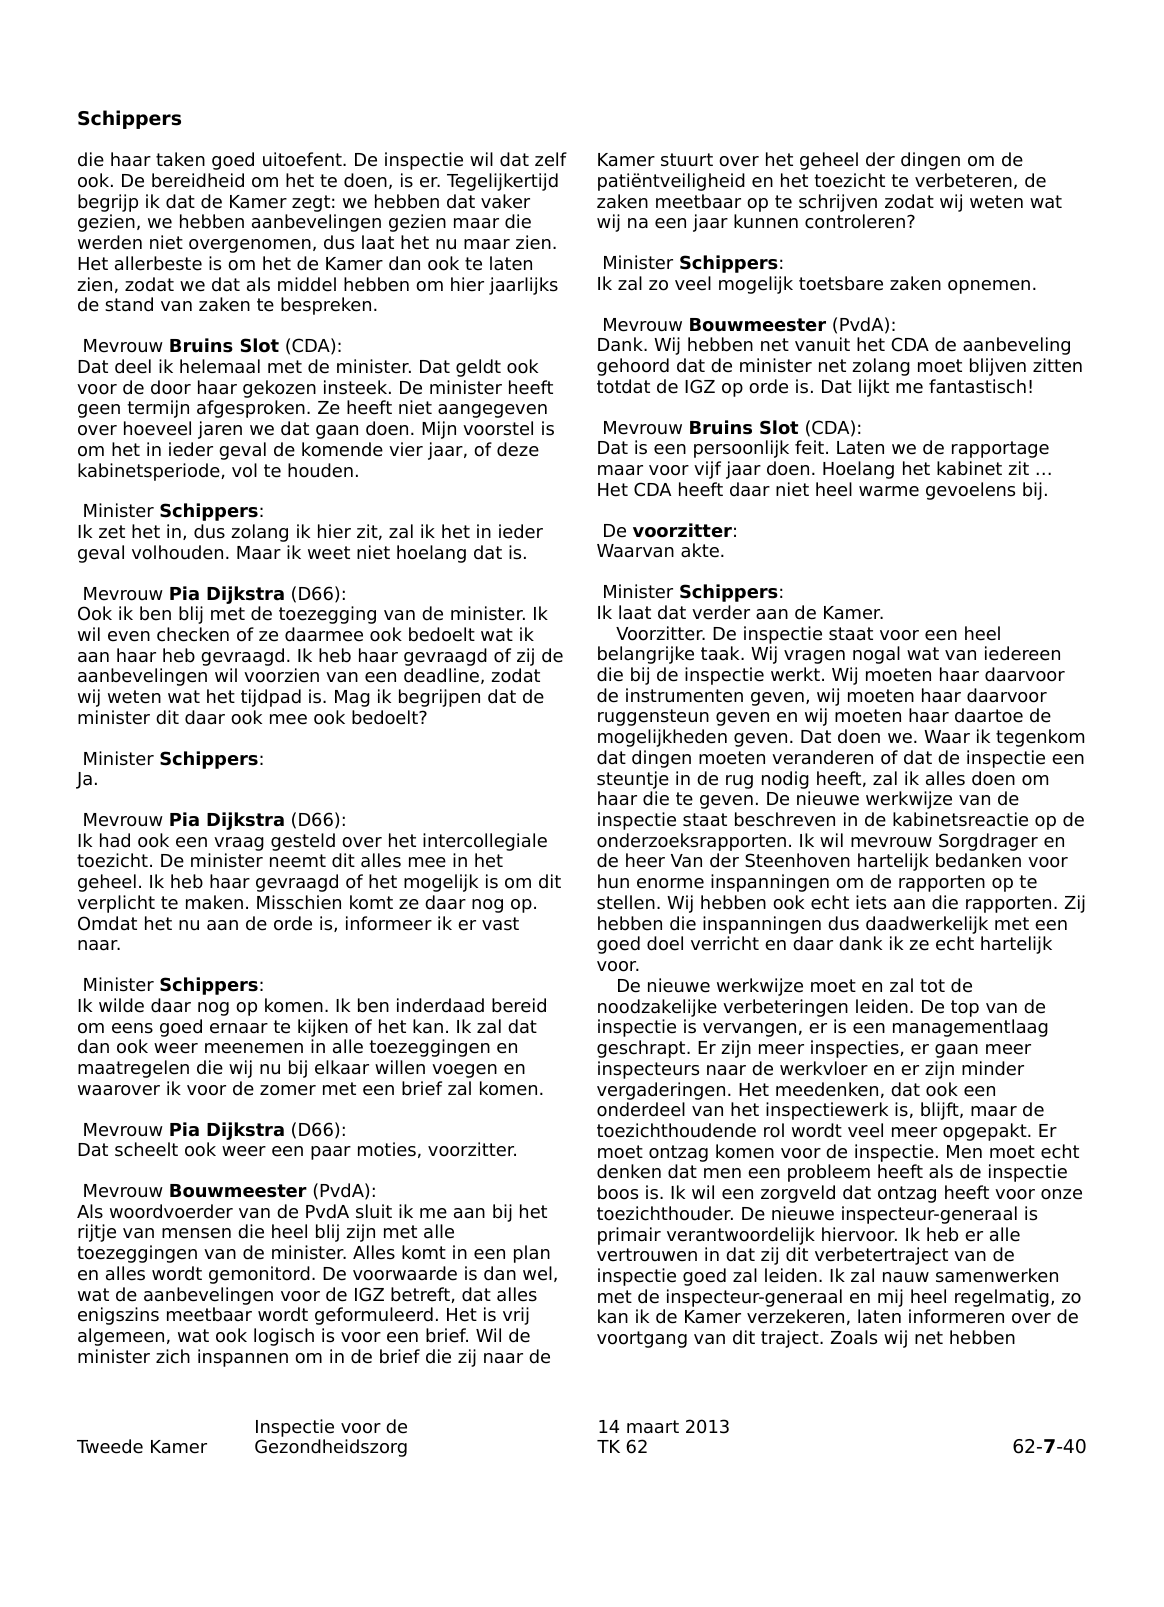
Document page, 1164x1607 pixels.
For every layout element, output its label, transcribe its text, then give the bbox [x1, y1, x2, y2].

text De nieuwe werkwijze moet en zal tot de noodzakelijke verbeteringen leiden. De top van de inspectie is vervangen, er is een managementlaag geschrapt. Er zijn meer inspecties, er gaan meer inspecteurs naar de werkvloer en er zijn minder vergaderingen. Het meedenken, dat ook een onderdeel van het inspectiewerk is, blijft, maar de toezichthoudende rol wordt veel meer opgepakt. Er moet ontzag komen voor de inspectie. Men moet echt denken dat men een probleem heeft als de inspectie boos is. Ik wil een zorgveld dat ontzag heeft voor onze toezichthouder. De nieuwe inspecteur-generaal is primair verantwoordelijk hiervoor. Ik heb er alle vertrouwen in dat zij dit verbetertraject van de inspectie goed zal leiden. Ik zal nauw samenwerken met de inspecteur-generaal en mij heel regelmatig, zo kan ik de Kamer verzekeren, laten informeren over de voortgang van dit traject. Zoals wij net hebben [596, 976, 1087, 1349]
text Ik had ook een vraag gesteld over het intercollegiale toezicht. De minister neemt dit alles mee in het geheel. Ik heb haar gevraagd of het mogelijk is om dit verplicht te maken. Misschien komt ze daar nog op. Omdat het nu aan de orde is, informeer ik er vast naar. [77, 831, 567, 955]
text die haar taken goed uitoefent. De inspectie wil dat zelf ook. De bereidheid om het te doen, is er. Tegelijkertijd begrijp ik dat de Kamer zegt: we hebben dat vaker gezien, we hebben aanbevelingen gezien maar die werden niet overgenomen, dus laat het nu maar zien. Het allerbeste is om het de Kamer dan ook te laten zien, zodat we dat als middel hebben om hier jaarlijks de stand van zaken te bespreken. [77, 150, 567, 316]
text Waarvan akte. [596, 541, 1087, 562]
text Mevrouw Bruins Slot (CDA): [596, 417, 1087, 438]
text Ik laat dat verder aan de Kamer. [596, 603, 1087, 623]
text Minister Schippers: [596, 253, 1087, 274]
text Ik zet het in, dus zolang ik hier zit, zal ik het in ieder geval volhouden. Maar ik weet niet hoelang dat is. [77, 522, 567, 563]
text Mevrouw Bruins Slot (CDA): [77, 336, 567, 357]
text Mevrouw Pia Dijkstra (D66): [77, 810, 567, 831]
text De voorzitter: [596, 520, 1087, 541]
text Ik zal zo veel mogelijk toetsbare zaken opnemen. [596, 274, 1087, 294]
text Dat scheelt ook weer een paar moties, voorzitter. [77, 1140, 567, 1161]
text Mevrouw Pia Dijkstra (D66): [77, 1119, 567, 1140]
text Minister Schippers: [77, 748, 567, 769]
text Ja. [77, 769, 567, 790]
text Mevrouw Pia Dijkstra (D66): [77, 583, 567, 604]
text Als woordvoerder van de PvdA sluit ik me aan bij het rijtje van mensen die heel blij zijn met alle toezeggingen van de minister. Alles komt in een plan en alles wordt gemonitord. De voorwaarde is dan wel, wat de aanbevelingen voor de IGZ betreft, dat alles enigszins meetbaar wordt geformuleerd. Het is vrij algemeen, wat ook logisch is voor een brief. Wil de minister zich inspannen om in de brief die zij naar de [77, 1202, 567, 1367]
text Voorzitter. De inspectie staat voor een heel belangrijke taak. Wij vragen nogal wat van iedereen die bij de inspectie werkt. Wij moeten haar daarvoor de instrumenten geven, wij moeten haar daarvoor ruggensteun geven en wij moeten haar daartoe de mogelijkheden geven. Dat doen we. Waar ik tegenkom dat dingen moeten veranderen of dat de inspectie een steuntje in de rug nodig heeft, zal ik alles doen om haar die te geven. De nieuwe werkwijze van de inspectie staat beschreven in de kabinetsreactie op de onderzoeksrapporten. Ik wil mevrouw Sorgdrager en de heer Van der Steenhoven hartelijk bedanken voor hun enorme inspanningen om de rapporten op te stellen. Wij hebben ook echt iets aan die rapporten. Zij hebben die inspanningen dus daadwerkelijk met een goed doel verricht en daar dank ik ze echt hartelijk voor. [596, 623, 1087, 976]
text Minister Schippers: [77, 501, 567, 522]
text Minister Schippers: [77, 975, 567, 996]
text Ook ik ben blij met de toezegging van de minister. Ik wil even checken of ze daarmee ook bedoelt wat ik aan haar heb gevraagd. Ik heb haar gevraagd of zij de aanbevelingen wil voorzien van een deadline, zodat wij weten wat het tijdpad is. Mag ik begrijpen dat de minister dit daar ook mee ook bedoelt? [77, 604, 567, 728]
text Mevrouw Bouwmeester (PvdA): [77, 1181, 567, 1202]
text Minister Schippers: [596, 582, 1087, 603]
text Dat deel ik helemaal met de minister. Dat geldt ook voor de door haar gekozen insteek. De minister heeft geen termijn afgesproken. Ze heeft niet aangegeven over hoeveel jaren we dat gaan doen. Mijn voorstel is om het in ieder geval de komende vier jaar, of deze kabinetsperiode, vol te houden. [77, 357, 567, 481]
text Kamer stuurt over het geheel der dingen om de patiëntveiligheid en het toezicht te verbeteren, de zaken meetbaar op te schrijven zodat wij weten wat wij na een jaar kunnen controleren? [596, 150, 1087, 233]
text Dank. Wij hebben net vanuit het CDA de aanbeveling gehoord dat de minister net zolang moet blijven zitten totdat de IGZ op orde is. Dat lijkt me fantastisch! [596, 335, 1087, 397]
text Ik wilde daar nog op komen. Ik ben inderdaad bereid om eens goed ernaar te kijken of het kan. Ik zal dat dan ook weer meenemen in alle toezeggingen en maatregelen die wij nu bij elkaar willen voegen en waarover ik voor de zomer met een brief zal komen. [77, 996, 567, 1099]
text Dat is een persoonlijk feit. Laten we de rapportage maar voor vijf jaar doen. Hoelang het kabinet zit … Het CDA heeft daar niet heel warme gevoelens bij. [596, 438, 1087, 500]
text Mevrouw Bouwmeester (PvdA): [596, 314, 1087, 335]
